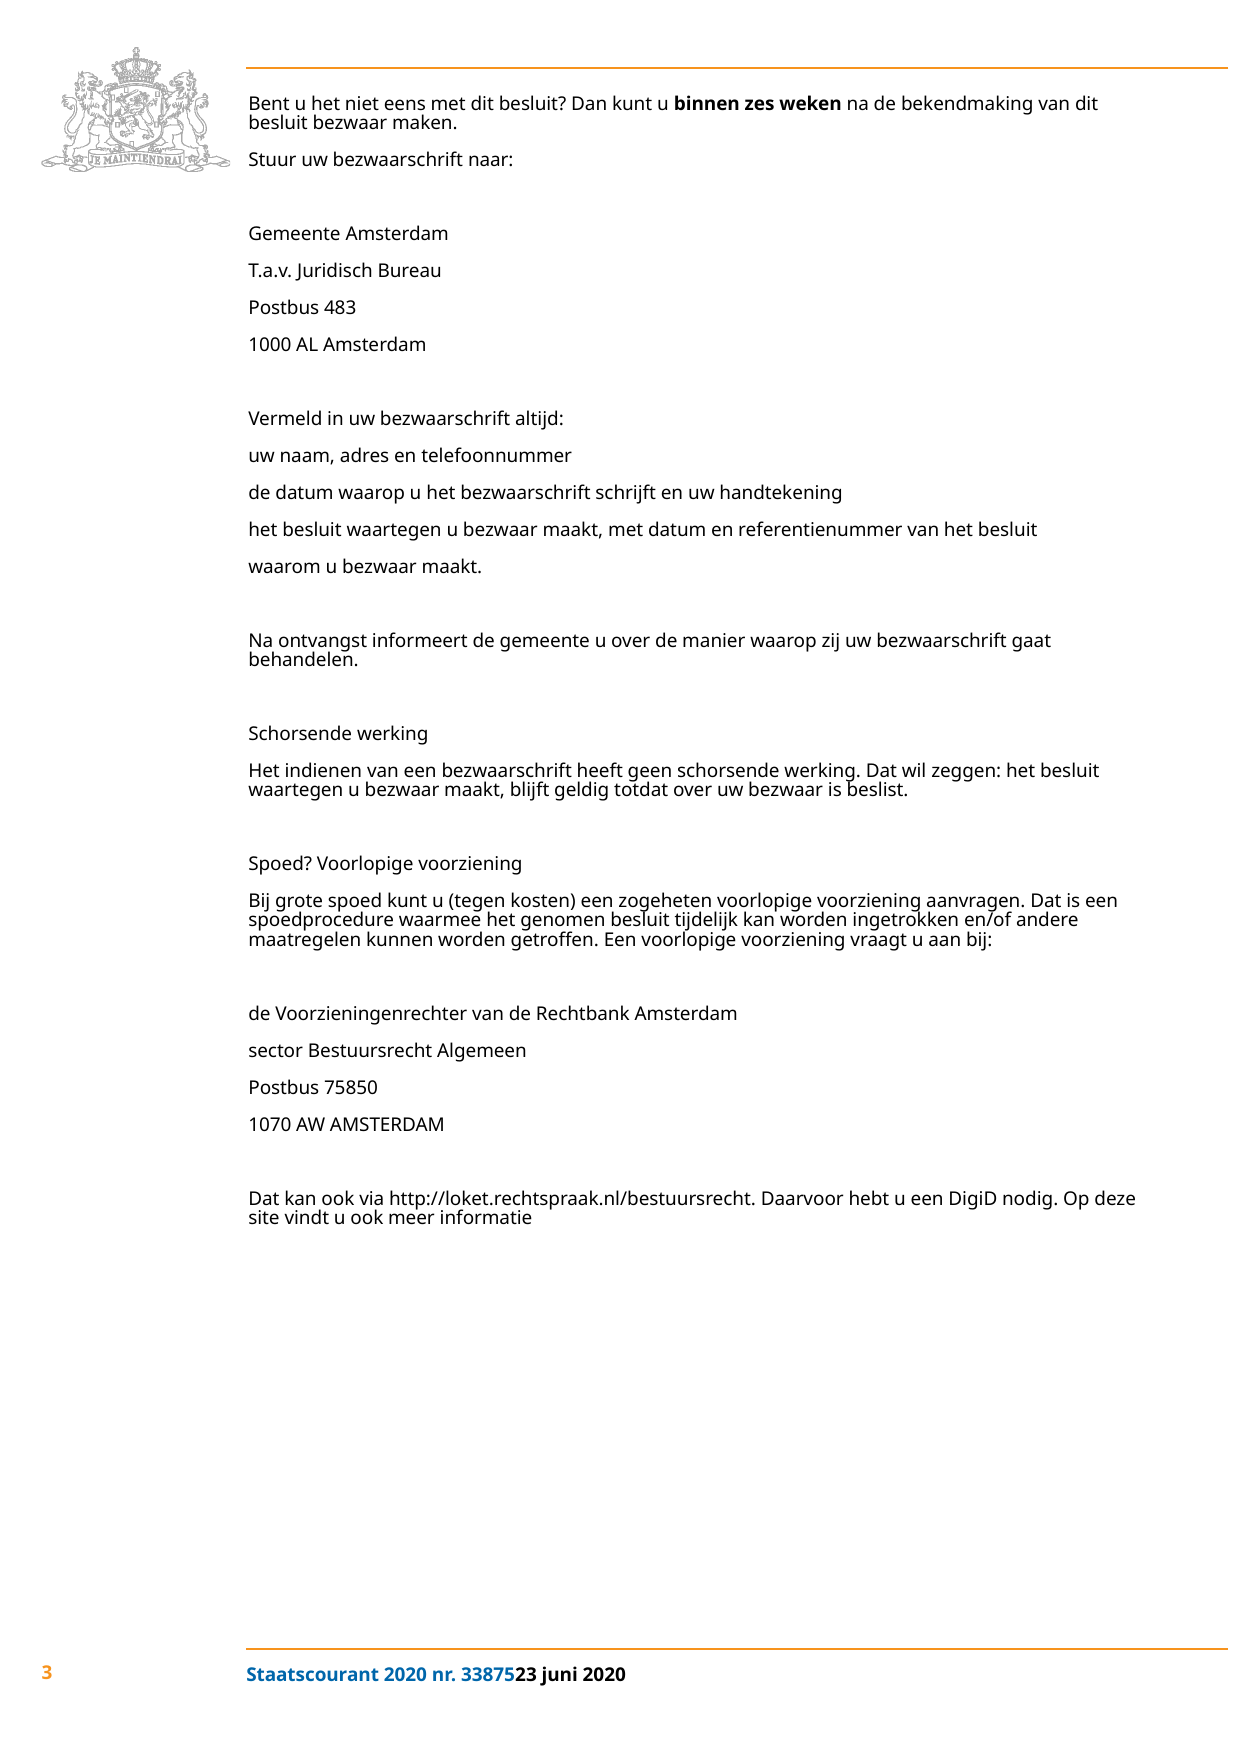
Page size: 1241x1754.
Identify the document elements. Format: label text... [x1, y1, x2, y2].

text 1000 AL Amsterdam [248, 336, 1152, 355]
text Postbus 483 [248, 299, 1152, 318]
text het besluit waartegen u bezwaar maakt, met datum en referentienummer van het besluit [248, 521, 1152, 540]
text sector Bestuursrecht Algemeen [248, 1042, 1152, 1061]
text Postbus 75850 [248, 1079, 1152, 1098]
text Spoed? Voorlopige voorziening [248, 855, 1152, 874]
text waarom u bezwaar maakt. [248, 558, 1152, 577]
text de Voorzieningenrechter van de Rechtbank Amsterdam [248, 1005, 1152, 1024]
text Na ontvangst informeert de gemeente u over de manier waarop zij uw bezwaarschrift gaat behandelen. [248, 632, 1152, 670]
picture [41, 47, 231, 172]
text de datum waarop u het bezwaarschrift schrijft en uw handtekening [248, 484, 1152, 503]
text Gemeente Amsterdam [248, 225, 1152, 244]
text Dat kan ook via http://loket.rechtspraak.nl/bestuursrecht. Daarvoor hebt u een DigiD nodig. Op deze site vindt u ook meer informatie [248, 1189, 1152, 1228]
text Bij grote spoed kunt u (tegen kosten) een zogeheten voorlopige voorziening aanvragen. Dat is een spoedprocedure waarmee het genomen besluit tijdelijk kan worden ingetrokken en/of andere maatregelen kunnen worden getroffen. Een voorlopige voorziening vraagt u aan bij: [248, 892, 1152, 950]
text uw naam, adres en telefoonnummer [248, 447, 1152, 466]
text 1070 AW AMSTERDAM [248, 1116, 1152, 1135]
text Schorsende werking [248, 725, 1152, 744]
text Stuur uw bezwaarschrift naar: [248, 151, 1152, 170]
text Bent u het niet eens met dit besluit? Dan kunt u binnen zes weken na de bekendmaking van dit besluit bezwaar maken. [248, 95, 1152, 133]
text Vermeld in uw bezwaarschrift altijd: [248, 410, 1152, 429]
text Het indienen van een bezwaarschrift heeft geen schorsende werking. Dat wil zeggen: het besluit waartegen u bezwaar maakt, blijft geldig totdat over uw bezwaar is beslist. [248, 762, 1152, 801]
text T.a.v. Juridisch Bureau [248, 262, 1152, 281]
